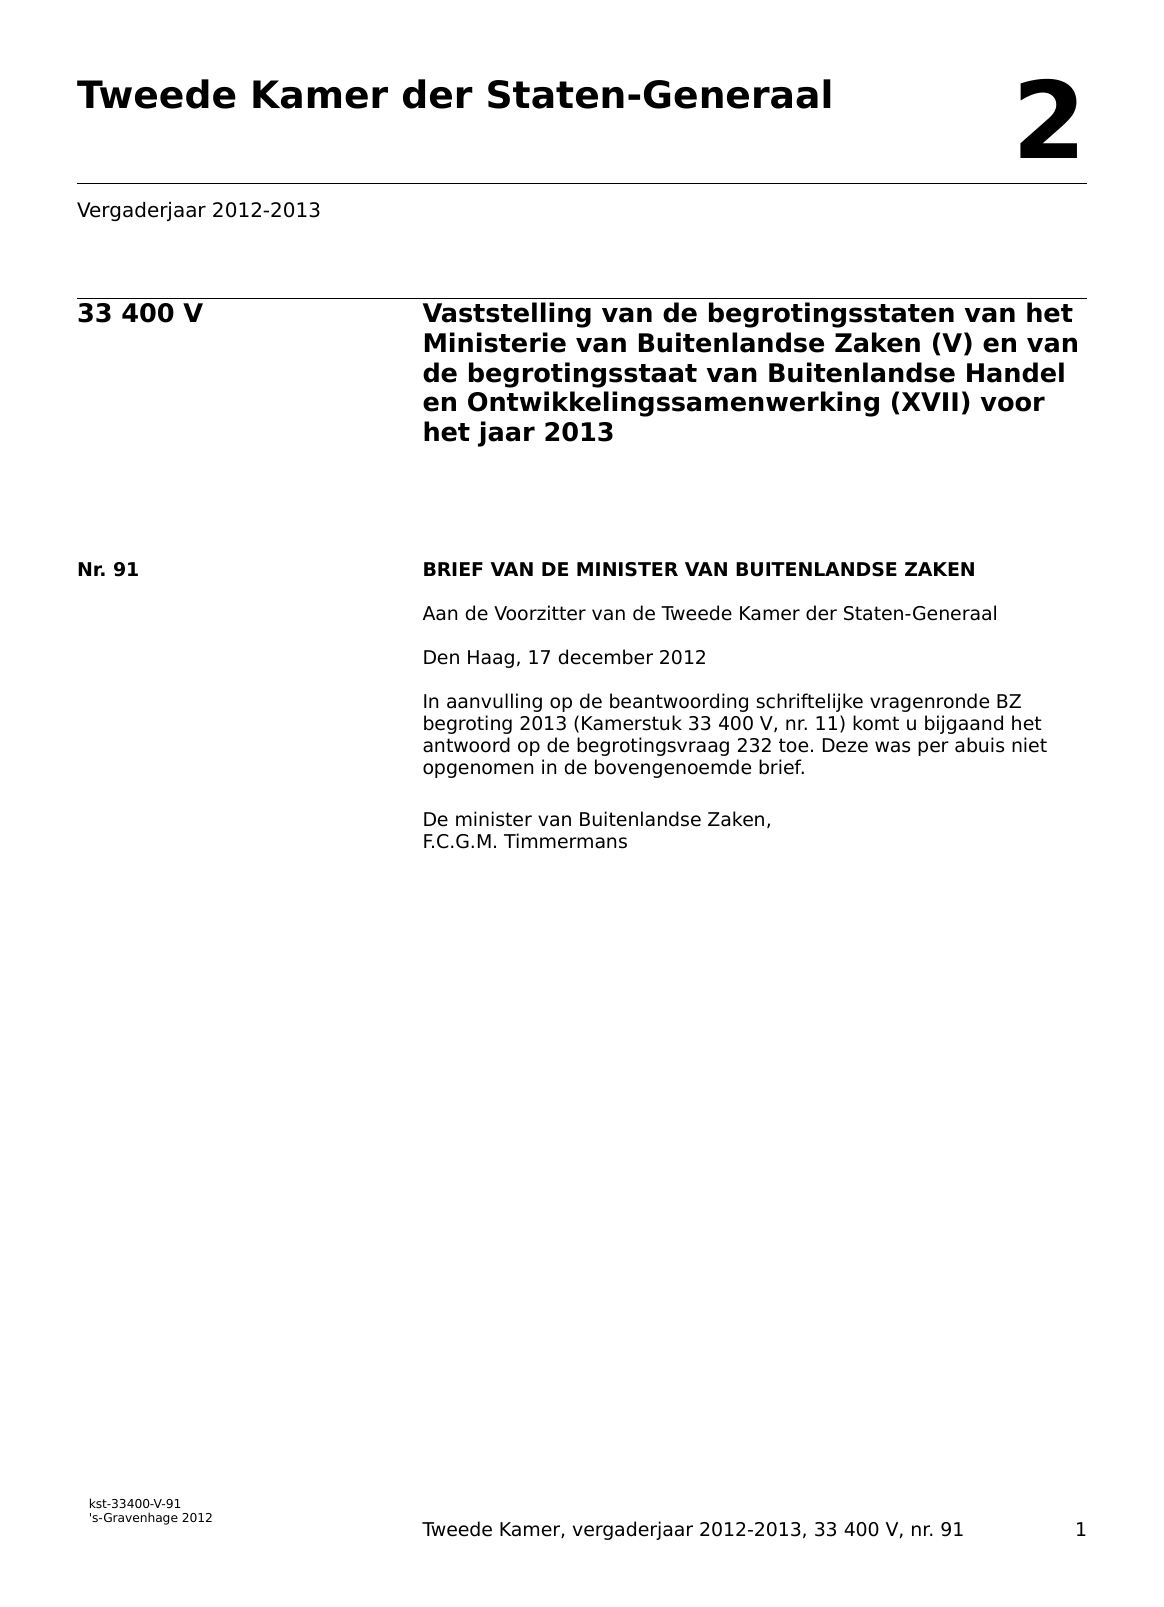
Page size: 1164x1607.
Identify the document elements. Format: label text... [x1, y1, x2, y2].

text Aan de Voorzitter van de Tweede Kamer der Staten-Generaal [422, 603, 1087, 624]
table_cell Vergaderjaar 2012-2013 [77, 184, 1087, 298]
table_header 2 [886, 59, 1087, 183]
text Den Haag, 17 december 2012 [422, 647, 1087, 669]
text De minister van Buitenlandse Zaken, F.C.G.M. Timmermans [422, 809, 1087, 853]
subtitle 33 400 V Vaststelling van de begrotingsstaten van het Ministerie van Buitenlandse Zaken (V) en van de begrotingsstaat van Buitenlandse Handel en Ontwikkelingssamenwerking (XVII) voor het jaar 2013 [77, 299, 1087, 447]
text kst-33400-V-91 [88, 1497, 323, 1511]
text In aanvulling op de beantwoording schriftelijke vragenronde BZ begroting 2013 (Kamerstuk 33 400 V, nr. 11) komt u bijgaand het antwoord op de begrotingsvraag 232 toe. Deze was per abuis niet opgenomen in de bovengenoemde brief. [422, 691, 1087, 779]
text 's-Gravenhage 2012 [88, 1511, 323, 1525]
subtitle Nr. 91 BRIEF VAN DE MINISTER VAN BUITENLANDSE ZAKEN [77, 558, 1087, 580]
table_header Tweede Kamer der Staten-Generaal [77, 59, 886, 183]
